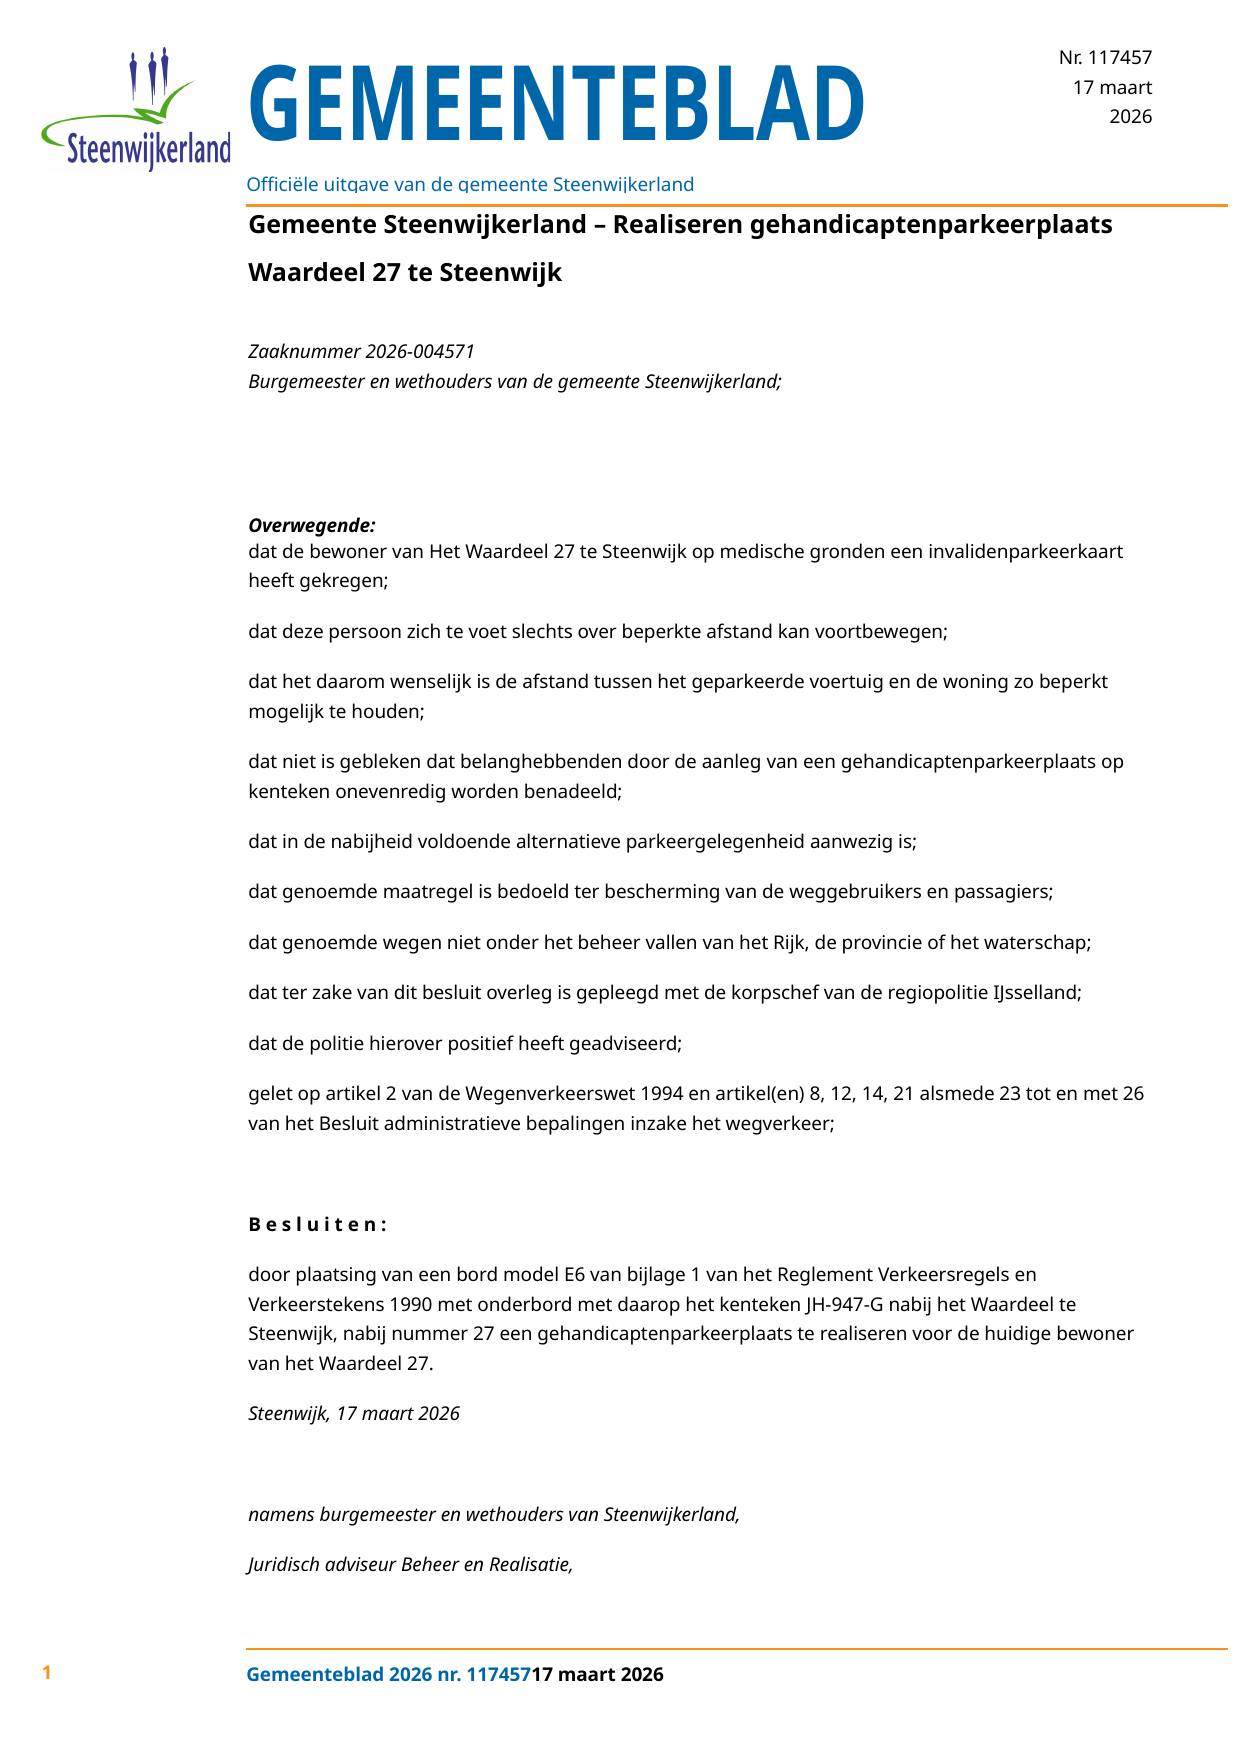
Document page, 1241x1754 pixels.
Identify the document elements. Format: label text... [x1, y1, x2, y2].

text Zaaknummer 2026-004571 [248, 339, 1152, 364]
text door plaatsing van een bord model E6 van bijlage 1 van het Reglement Verkeersregels en Verkeerstekens 1990 met onderbord met daarop het kenteken JH-947-G nabij het Waardeel te Steenwijk, nabij nummer 27 een gehandicaptenparkeerplaats te realiseren voor de huidige bewoner van het Waardeel 27. [248, 1261, 1152, 1376]
text dat de politie hierover positief heeft geadviseerd; [248, 1030, 1152, 1056]
text dat ter zake van dit besluit overleg is gepleegd met de korpschef van de regiopolitie IJsselland; [248, 979, 1152, 1005]
picture [41, 47, 231, 172]
text dat deze persoon zich te voet slechts over beperkte afstand kan voortbewegen; [248, 618, 1152, 644]
text dat genoemde wegen niet onder het beheer vallen van het Rijk, de provincie of het waterschap; [248, 929, 1152, 955]
text dat niet is gebleken dat belanghebbenden door de aanleg van een gehandicaptenparkeerplaats op kenteken onevenredig worden benadeeld; [248, 748, 1152, 804]
text Gemeente Steenwijkerland – Realiseren gehandicaptenparkeerplaats Waardeel 27 te Steenwijk [248, 207, 1152, 288]
text Overwegende: [248, 512, 1152, 538]
text Steenwijk, 17 maart 2026 [248, 1400, 1152, 1426]
text gelet op artikel 2 van de Wegenverkeerswet 1994 en artikel(en) 8, 12, 14, 21 alsmede 23 tot en met 26 van het Besluit administratieve bepalingen inzake het wegverkeer; [248, 1080, 1152, 1136]
text Juridisch adviseur Beheer en Realisatie, [248, 1552, 1152, 1577]
text dat genoemde maatregel is bedoeld ter bescherming van de weggebruikers en passagiers; [248, 879, 1152, 904]
text dat de bewoner van Het Waardeel 27 te Steenwijk op medische gronden een invalidenparkeerkaart heeft gekregen; [248, 538, 1152, 593]
text B e s l u i t e n : [248, 1211, 1152, 1237]
text Burgemeester en wethouders van de gemeente Steenwijkerland; [248, 368, 1152, 394]
text namens burgemeester en wethouders van Steenwijkerland, [248, 1501, 1152, 1527]
text dat in de nabijheid voldoende alternatieve parkeergelegenheid aanwezig is; [248, 828, 1152, 854]
text dat het daarom wenselijk is de afstand tussen het geparkeerde voertuig en de woning zo beperkt mogelijk te houden; [248, 668, 1152, 724]
